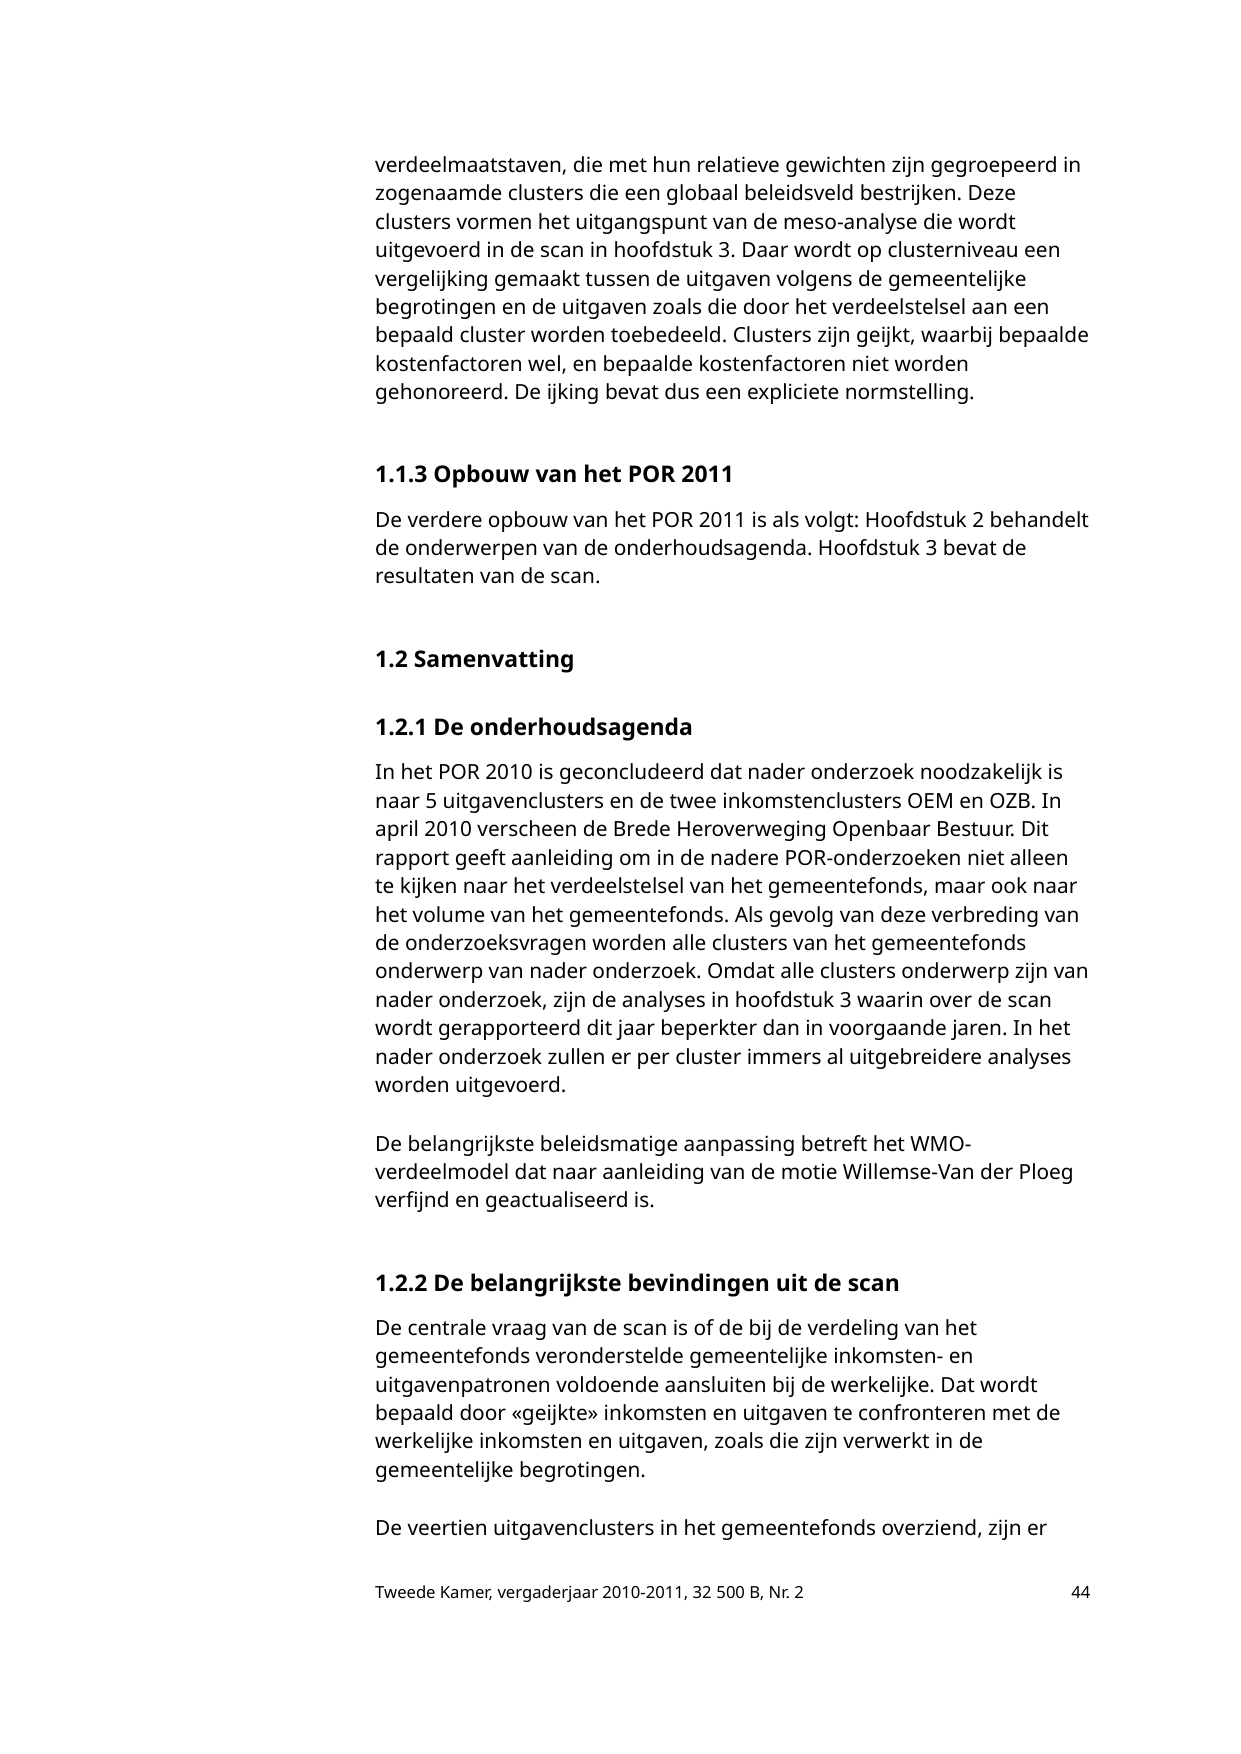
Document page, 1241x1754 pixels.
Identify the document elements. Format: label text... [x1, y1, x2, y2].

text De centrale vraag van de scan is of de bij de verdeling van het gemeentefonds veronderstelde gemeentelijke inkomsten- en uitgavenpatronen voldoende aansluiten bij de werkelijke. Dat wordt bepaald door «geijkte» inkomsten en uitgaven te confronteren met de werkelijke inkomsten en uitgaven, zoals die zijn verwerkt in de gemeentelijke begrotingen. [375, 1313, 1090, 1483]
subtitle 1.2 Samenvatting [375, 642, 1090, 674]
subtitle 1.1.3 Opbouw van het POR 2011 [375, 458, 1090, 490]
text verdeelmaatstaven, die met hun relatieve gewichten zijn gegroepeerd in zogenaamde clusters die een globaal beleidsveld bestrijken. Deze clusters vormen het uitgangspunt van de meso-analyse die wordt uitgevoerd in de scan in hoofdstuk 3. Daar wordt op clusterniveau een vergelijking gemaakt tussen de uitgaven volgens de gemeentelijke begrotingen en de uitgaven zoals die door het verdeelstelsel aan een bepaald cluster worden toebedeeld. Clusters zijn geijkt, waarbij bepaalde kostenfactoren wel, en bepaalde kostenfactoren niet worden gehonoreerd. De ijking bevat dus een expliciete normstelling. [375, 150, 1090, 406]
subtitle 1.2.1 De onderhoudsagenda [375, 711, 1090, 742]
subtitle 1.2.2 De belangrijkste bevindingen uit de scan [375, 1267, 1090, 1298]
text De veertien uitgavenclusters in het gemeentefonds overziend, zijn er [375, 1513, 1090, 1542]
text De verdere opbouw van het POR 2011 is als volgt: Hoofdstuk 2 behandelt de onderwerpen van de onderhoudsagenda. Hoofdstuk 3 bevat de resultaten van de scan. [375, 505, 1090, 590]
text In het POR 2010 is geconcludeerd dat nader onderzoek noodzakelijk is naar 5 uitgavenclusters en de twee inkomstenclusters OEM en OZB. In april 2010 verscheen de Brede Heroverweging Openbaar Bestuur. Dit rapport geeft aanleiding om in de nadere POR-onderzoeken niet alleen te kijken naar het verdeelstelsel van het gemeentefonds, maar ook naar het volume van het gemeentefonds. Als gevolg van deze verbreding van de onderzoeksvragen worden alle clusters van het gemeentefonds onderwerp van nader onderzoek. Omdat alle clusters onderwerp zijn van nader onderzoek, zijn de analyses in hoofdstuk 3 waarin over de scan wordt gerapporteerd dit jaar beperkter dan in voorgaande jaren. In het nader onderzoek zullen er per cluster immers al uitgebreidere analyses worden uitgevoerd. [375, 757, 1090, 1099]
text De belangrijkste beleidsmatige aanpassing betreft het WMO-verdeelmodel dat naar aanleiding van de motie Willemse-Van der Ploeg verfijnd en geactualiseerd is. [375, 1129, 1090, 1214]
